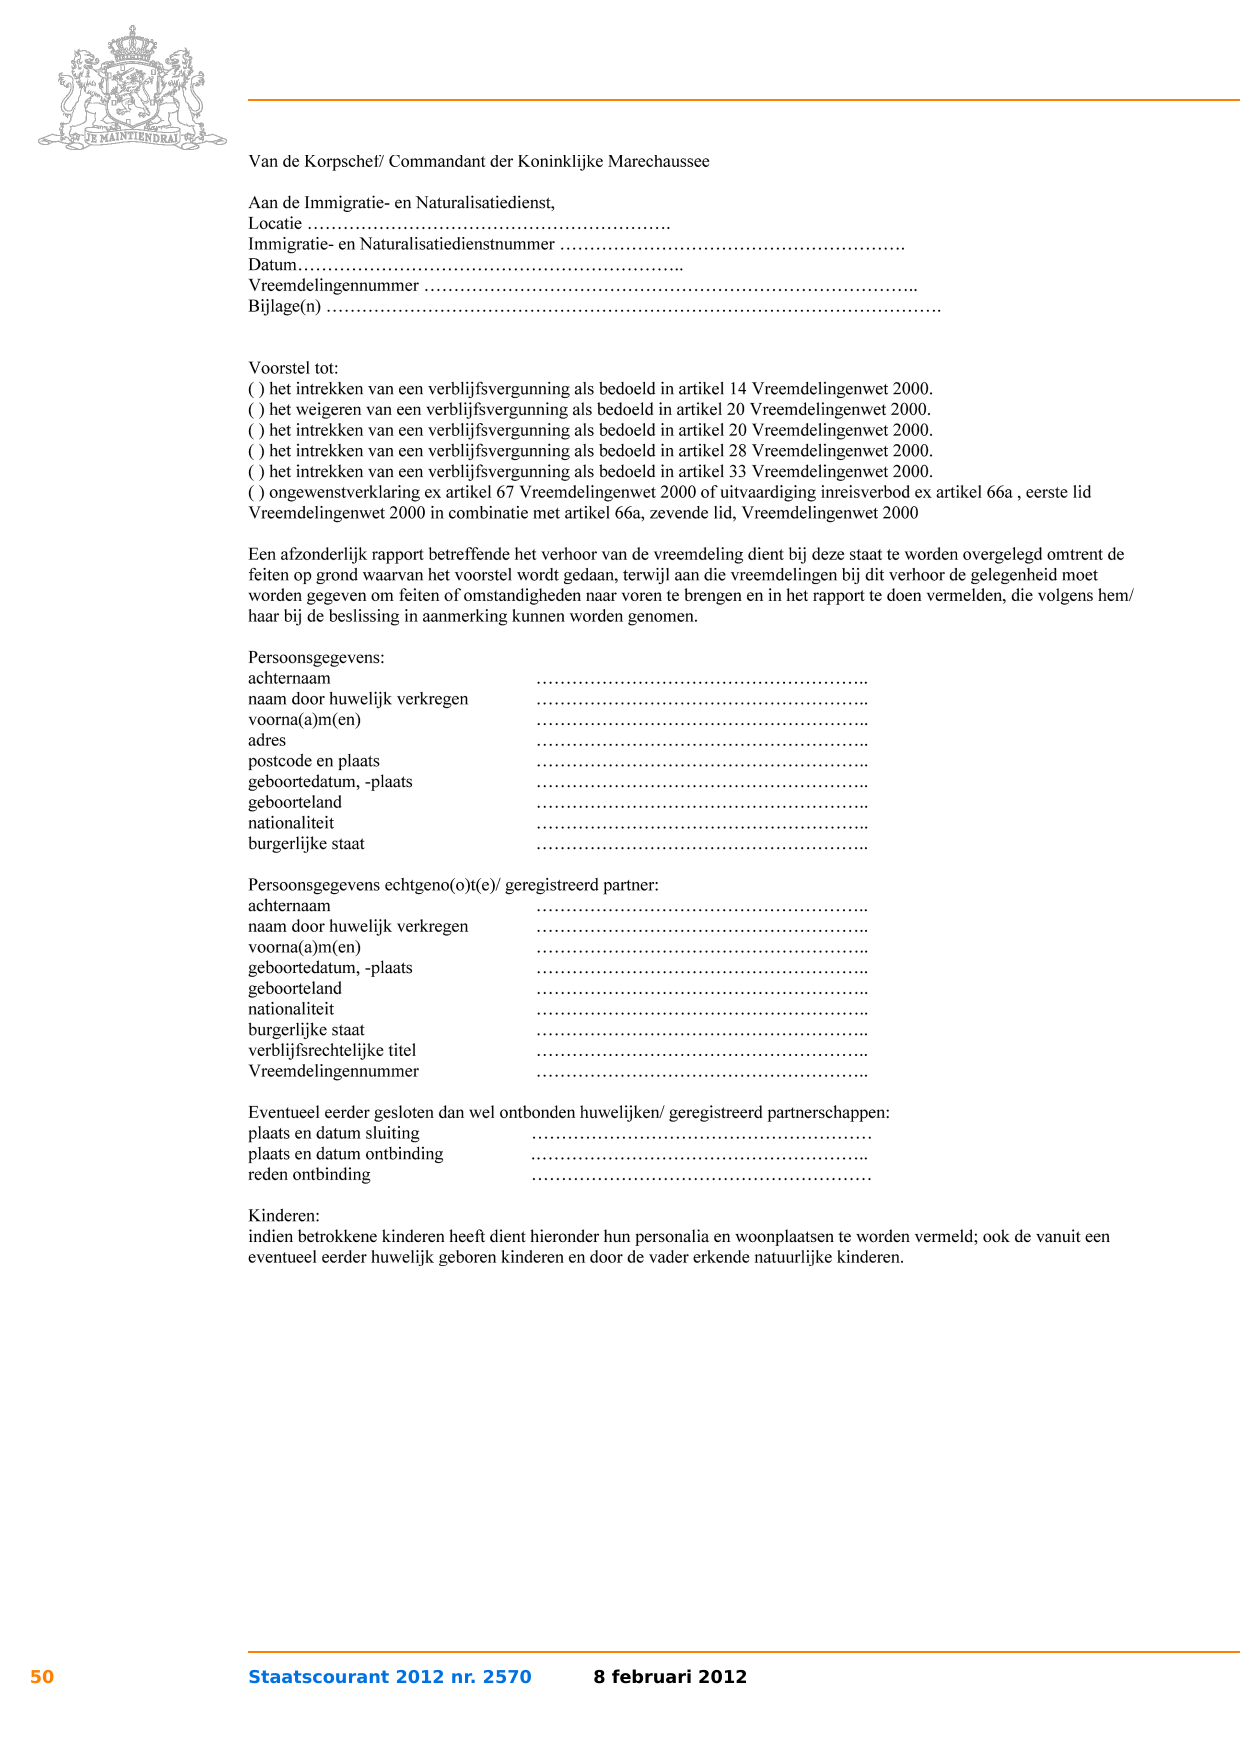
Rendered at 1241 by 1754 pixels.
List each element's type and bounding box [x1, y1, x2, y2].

picture [248, 155, 1134, 1266]
picture [38, 25, 227, 150]
